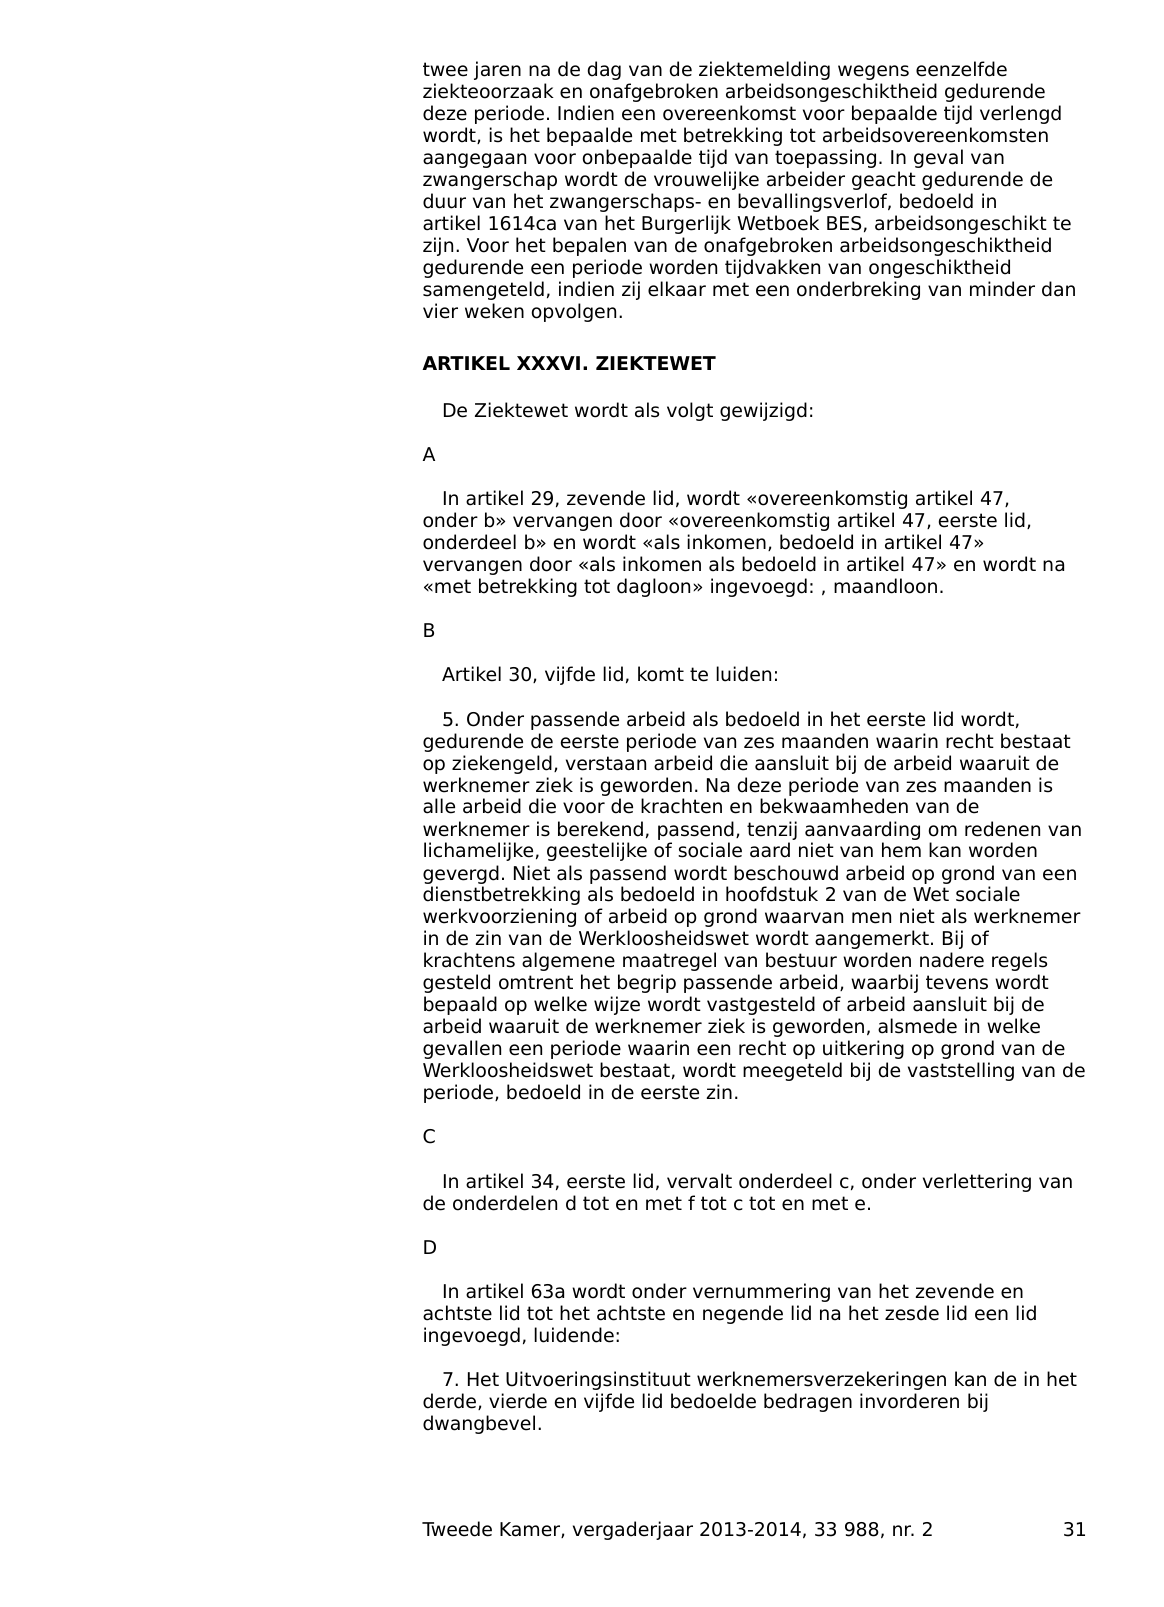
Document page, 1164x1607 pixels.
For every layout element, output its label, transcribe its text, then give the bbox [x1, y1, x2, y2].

text B [422, 620, 1087, 642]
text In artikel 34, eerste lid, vervalt onderdeel c, onder verlettering van de onderdelen d tot en met f tot c tot en met e. [422, 1171, 1087, 1214]
text In artikel 63a wordt onder vernummering van het zevende en achtste lid tot het achtste en negende lid na het zesde lid een lid ingevoegd, luidende: [422, 1281, 1087, 1347]
text C [422, 1126, 1087, 1148]
text 5. Onder passende arbeid als bedoeld in het eerste lid wordt, gedurende de eerste periode van zes maanden waarin recht bestaat op ziekengeld, verstaan arbeid die aansluit bij de arbeid waaruit de werknemer ziek is geworden. Na deze periode van zes maanden is alle arbeid die voor de krachten en bekwaamheden van de werknemer is berekend, passend, tenzij aanvaarding om redenen van lichamelijke, geestelijke of sociale aard niet van hem kan worden gevergd. Niet als passend wordt beschouwd arbeid op grond van een dienstbetrekking als bedoeld in hoofdstuk 2 van de Wet sociale werkvoorziening of arbeid op grond waarvan men niet als werknemer in de zin van de Werkloosheidswet wordt aangemerkt. Bij of krachtens algemene maatregel van bestuur worden nadere regels gesteld omtrent het begrip passende arbeid, waarbij tevens wordt bepaald op welke wijze wordt vastgesteld of arbeid aansluit bij de arbeid waaruit de werknemer ziek is geworden, alsmede in welke gevallen een periode waarin een recht op uitkering op grond van de Werkloosheidswet bestaat, wordt meegeteld bij de vaststelling van de periode, bedoeld in de eerste zin. [422, 708, 1087, 1104]
text Artikel 30, vijfde lid, komt te luiden: [422, 664, 1087, 686]
text 7. Het Uitvoeringsinstituut werknemersverzekeringen kan de in het derde, vierde en vijfde lid bedoelde bedragen invorderen bij dwangbevel. [422, 1369, 1087, 1435]
subtitle ARTIKEL XXXVI. ZIEKTEWET [422, 353, 1087, 375]
text A [422, 444, 1087, 466]
text In artikel 29, zevende lid, wordt «overeenkomstig artikel 47, onder b» vervangen door «overeenkomstig artikel 47, eerste lid, onderdeel b» en wordt «als inkomen, bedoeld in artikel 47» vervangen door «als inkomen als bedoeld in artikel 47» en wordt na «met betrekking tot dagloon» ingevoegd: , maandloon. [422, 488, 1087, 598]
text D [422, 1237, 1087, 1259]
text De Ziektewet wordt als volgt gewijzigd: [422, 400, 1087, 422]
text twee jaren na de dag van de ziektemelding wegens eenzelfde ziekteoorzaak en onafgebroken arbeidsongeschiktheid gedurende deze periode. Indien een overeenkomst voor bepaalde tijd verlengd wordt, is het bepaalde met betrekking tot arbeidsovereenkomsten aangegaan voor onbepaalde tijd van toepassing. In geval van zwangerschap wordt de vrouwelijke arbeider geacht gedurende de duur van het zwangerschaps- en bevallingsverlof, bedoeld in artikel 1614ca van het Burgerlijk Wetboek BES, arbeidsongeschikt te zijn. Voor het bepalen van de onafgebroken arbeidsongeschiktheid gedurende een periode worden tijdvakken van ongeschiktheid samengeteld, indien zij elkaar met een onderbreking van minder dan vier weken opvolgen. [422, 59, 1087, 323]
